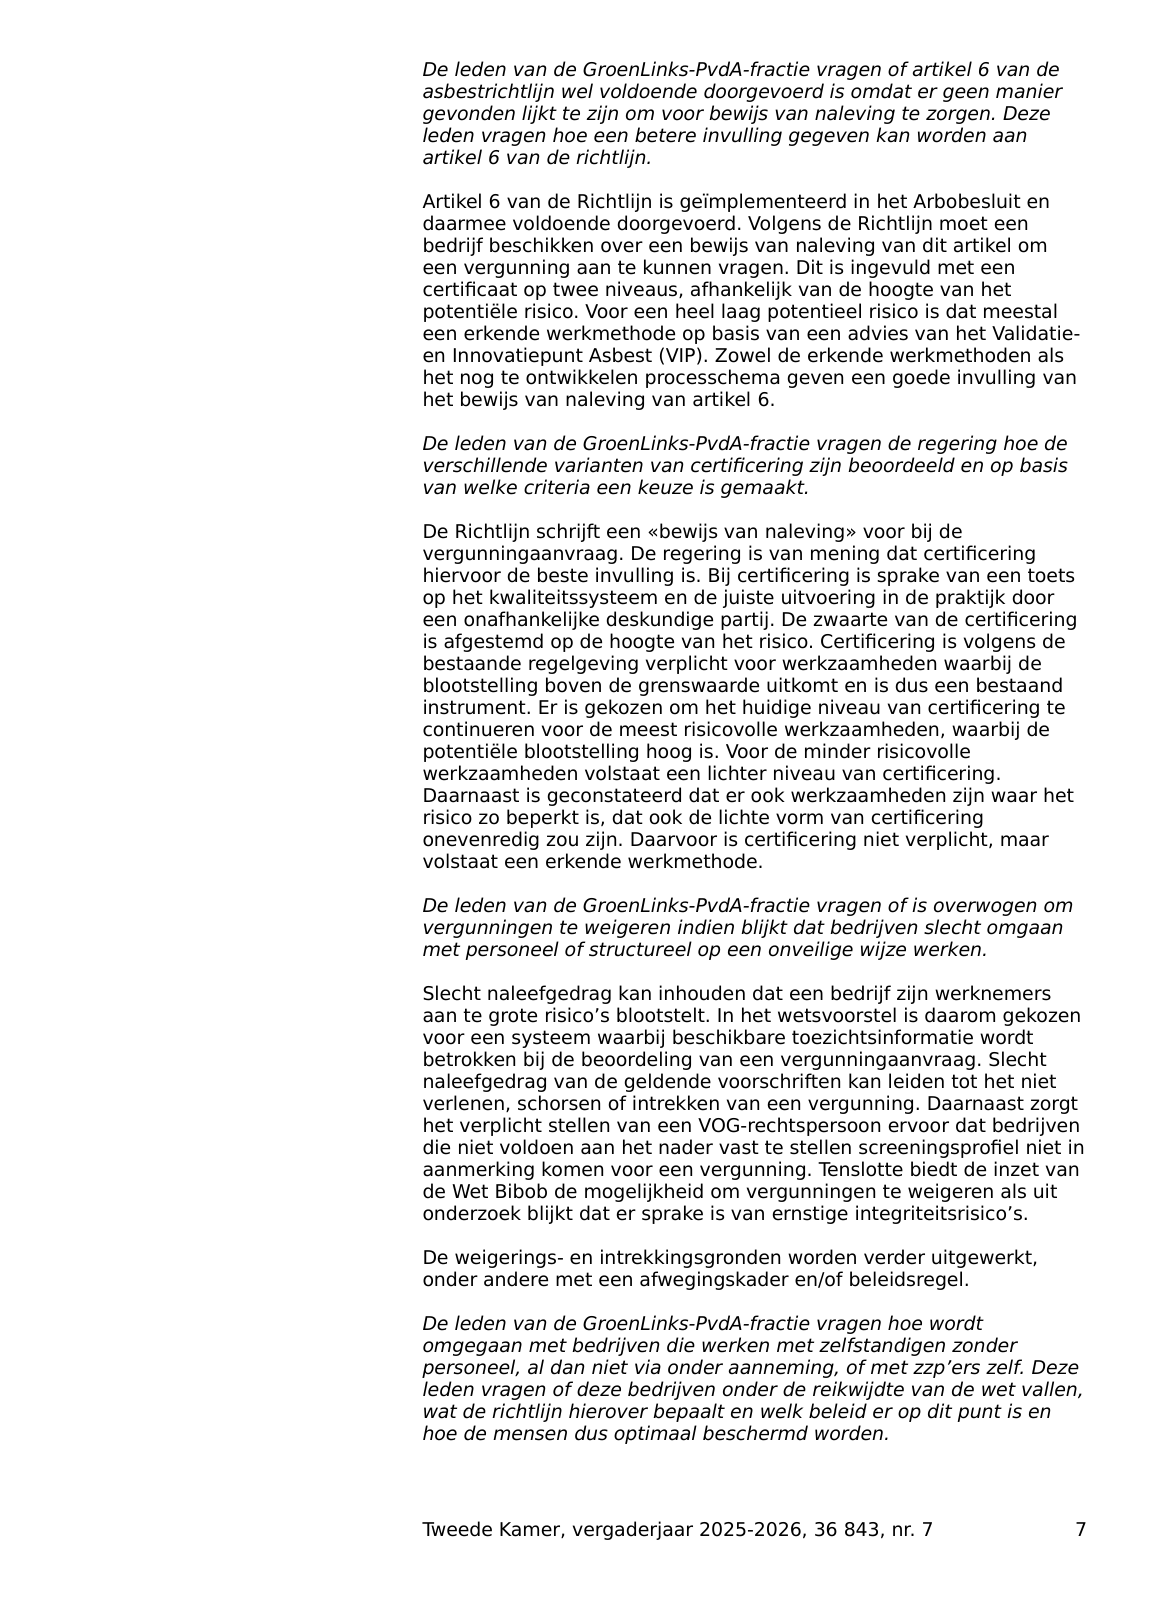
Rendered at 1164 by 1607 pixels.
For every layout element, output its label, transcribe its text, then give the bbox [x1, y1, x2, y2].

text Artikel 6 van de Richtlijn is geïmplementeerd in het Arbobesluit en daarmee voldoende doorgevoerd. Volgens de Richtlijn moet een bedrijf beschikken over een bewijs van naleving van dit artikel om een vergunning aan te kunnen vragen. Dit is ingevuld met een certificaat op twee niveaus, afhankelijk van de hoogte van het potentiële risico. Voor een heel laag potentieel risico is dat meestal een erkende werkmethode op basis van een advies van het Validatie- en Innovatiepunt Asbest (VIP). Zowel de erkende werkmethoden als het nog te ontwikkelen processchema geven een goede invulling van het bewijs van naleving van artikel 6. [422, 191, 1087, 411]
text De leden van de GroenLinks-PvdA-fractie vragen de regering hoe de verschillende varianten van certificering zijn beoordeeld en op basis van welke criteria een keuze is gemaakt. [422, 433, 1087, 499]
text De leden van de GroenLinks-PvdA-fractie vragen of artikel 6 van de asbestrichtlijn wel voldoende doorgevoerd is omdat er geen manier gevonden lijkt te zijn om voor bewijs van naleving te zorgen. Deze leden vragen hoe een betere invulling gegeven kan worden aan artikel 6 van de richtlijn. [422, 59, 1087, 169]
text De weigerings- en intrekkingsgronden worden verder uitgewerkt, onder andere met een afwegingskader en/of beleidsregel. [422, 1247, 1087, 1291]
text De leden van de GroenLinks-PvdA-fractie vragen of is overwogen om vergunningen te weigeren indien blijkt dat bedrijven slecht omgaan met personeel of structureel op een onveilige wijze werken. [422, 895, 1087, 961]
text Slecht naleefgedrag kan inhouden dat een bedrijf zijn werknemers aan te grote risico’s blootstelt. In het wetsvoorstel is daarom gekozen voor een systeem waarbij beschikbare toezichtsinformatie wordt betrokken bij de beoordeling van een vergunningaanvraag. Slecht naleefgedrag van de geldende voorschriften kan leiden tot het niet verlenen, schorsen of intrekken van een vergunning. Daarnaast zorgt het verplicht stellen van een VOG-rechtspersoon ervoor dat bedrijven die niet voldoen aan het nader vast te stellen screeningsprofiel niet in aanmerking komen voor een vergunning. Tenslotte biedt de inzet van de Wet Bibob de mogelijkheid om vergunningen te weigeren als uit onderzoek blijkt dat er sprake is van ernstige integriteitsrisico’s. [422, 983, 1087, 1225]
text De Richtlijn schrijft een «bewijs van naleving» voor bij de vergunningaanvraag. De regering is van mening dat certificering hiervoor de beste invulling is. Bij certificering is sprake van een toets op het kwaliteitssysteem en de juiste uitvoering in de praktijk door een onafhankelijke deskundige partij. De zwaarte van de certificering is afgestemd op de hoogte van het risico. Certificering is volgens de bestaande regelgeving verplicht voor werkzaamheden waarbij de blootstelling boven de grenswaarde uitkomt en is dus een bestaand instrument. Er is gekozen om het huidige niveau van certificering te continueren voor de meest risicovolle werkzaamheden, waarbij de potentiële blootstelling hoog is. Voor de minder risicovolle werkzaamheden volstaat een lichter niveau van certificering. Daarnaast is geconstateerd dat er ook werkzaamheden zijn waar het risico zo beperkt is, dat ook de lichte vorm van certificering onevenredig zou zijn. Daarvoor is certificering niet verplicht, maar volstaat een erkende werkmethode. [422, 521, 1087, 873]
text De leden van de GroenLinks-PvdA-fractie vragen hoe wordt omgegaan met bedrijven die werken met zelfstandigen zonder personeel, al dan niet via onder aanneming, of met zzp’ers zelf. Deze leden vragen of deze bedrijven onder de reikwijdte van de wet vallen, wat de richtlijn hierover bepaalt en welk beleid er op dit punt is en hoe de mensen dus optimaal beschermd worden. [422, 1313, 1087, 1445]
